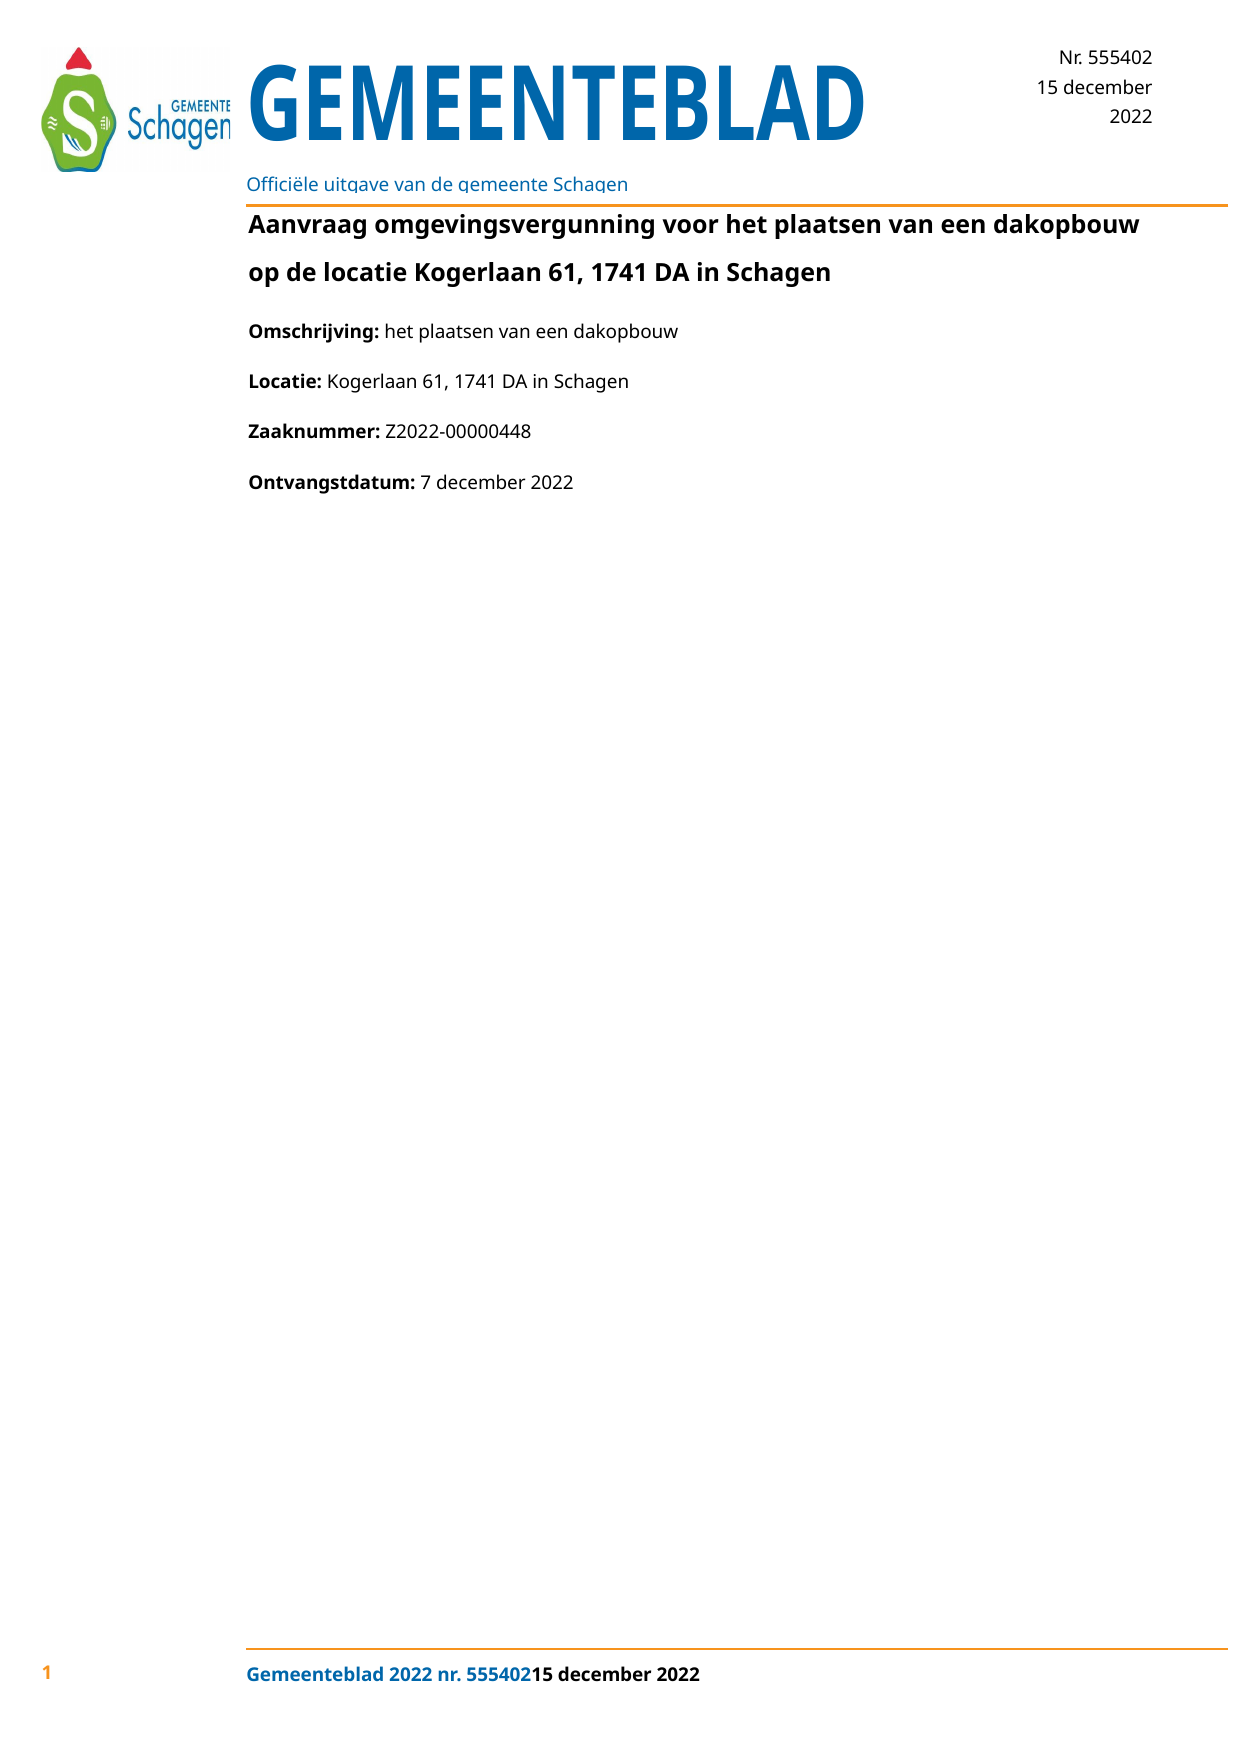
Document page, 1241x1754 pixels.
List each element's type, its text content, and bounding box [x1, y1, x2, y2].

text Zaaknummer: Z2022-00000448 [248, 419, 1152, 444]
text Locatie: Kogerlaan 61, 1741 DA in Schagen [248, 368, 1152, 394]
text Ontvangstdatum: 7 december 2022 [248, 469, 1152, 495]
text Omschrijving: het plaatsen van een dakopbouw [248, 318, 1152, 344]
picture [41, 47, 231, 172]
text Aanvraag omgevingsvergunning voor het plaatsen van een dakopbouw op de locatie Kogerlaan 61, 1741 DA in Schagen [248, 207, 1152, 288]
